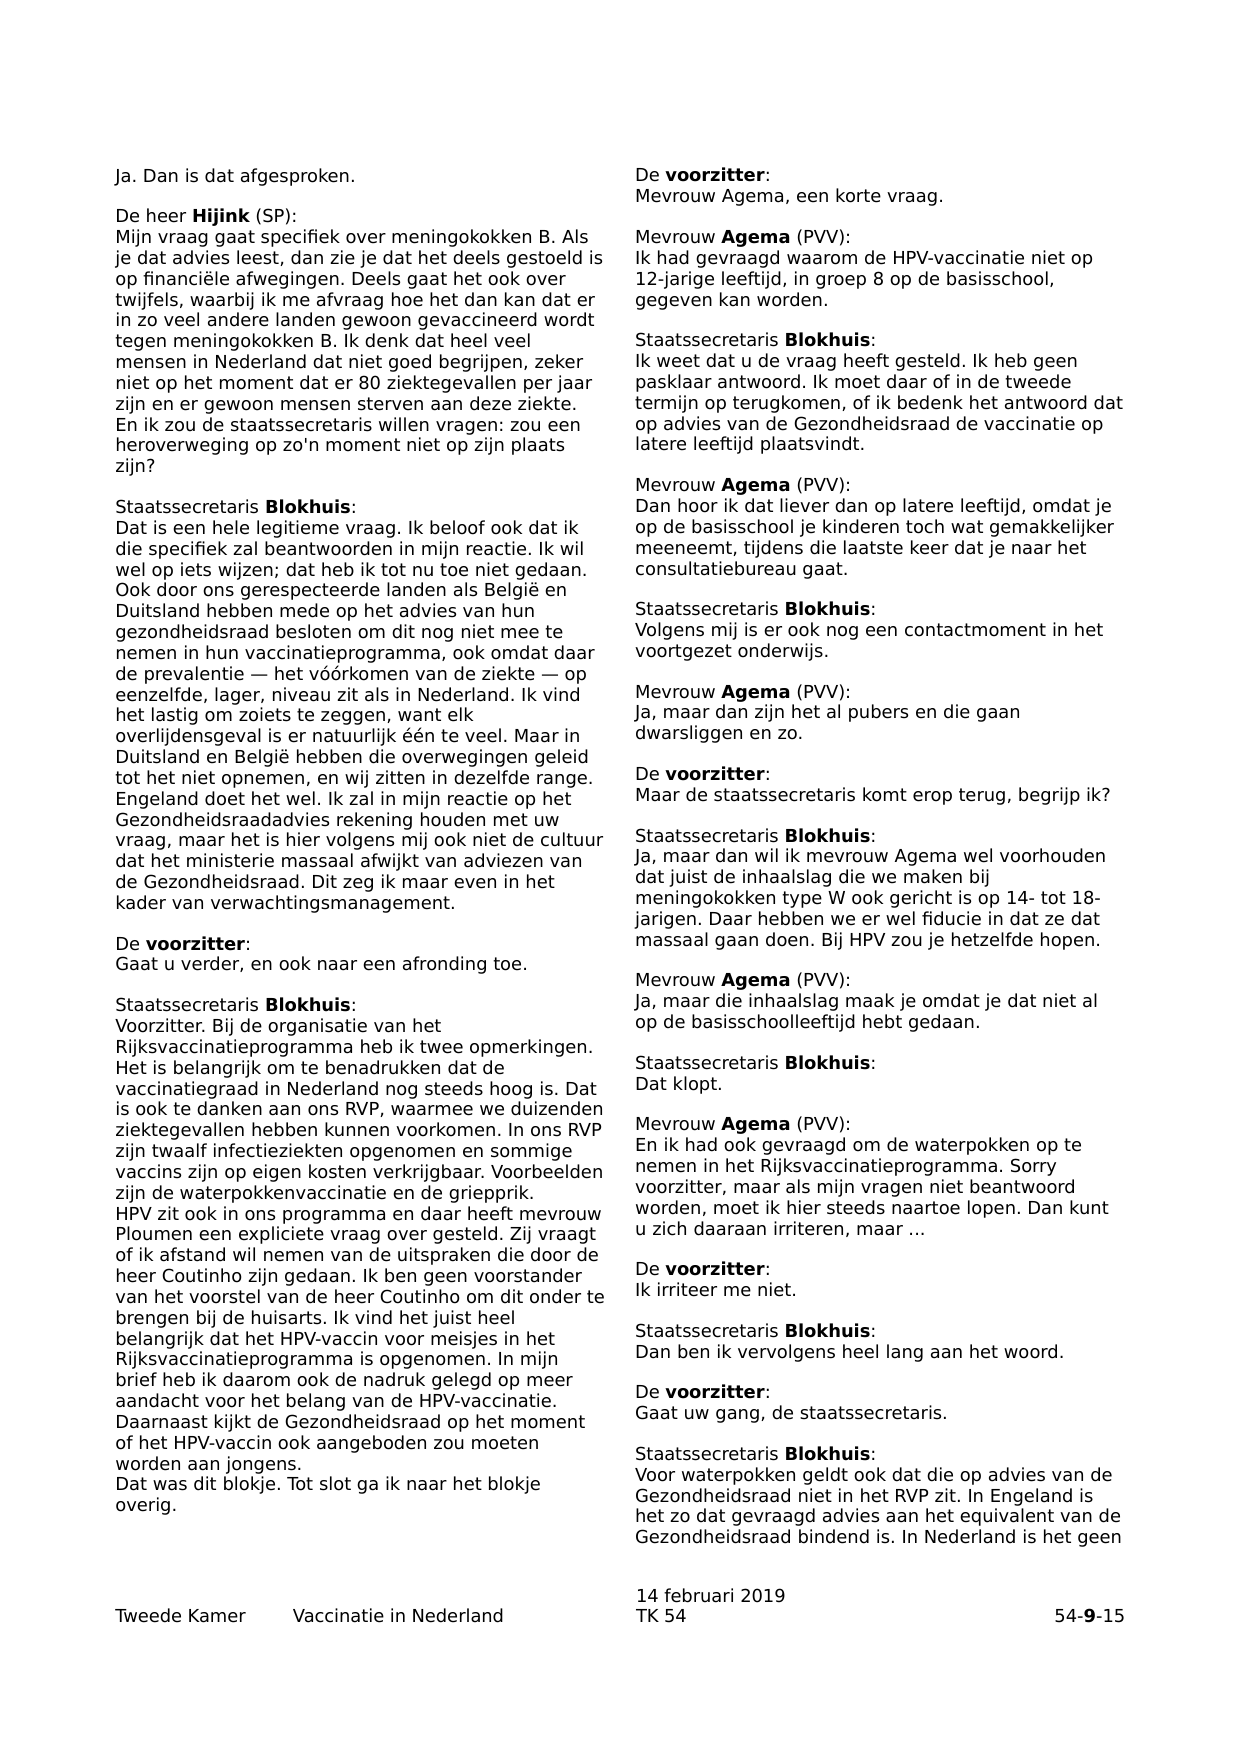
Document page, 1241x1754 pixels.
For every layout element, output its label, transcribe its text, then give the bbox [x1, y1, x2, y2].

text Staatssecretaris Blokhuis: [635, 330, 1125, 351]
text Ja, maar dan zijn het al pubers en die gaan dwarsliggen en zo. [635, 702, 1125, 744]
text Mijn vraag gaat specifiek over meningokokken B. Als je dat advies leest, dan zie je dat het deels gestoeld is op financiële afwegingen. Deels gaat het ook over twijfels, waarbij ik me afvraag hoe het dan kan dat er in zo veel andere landen gewoon gevaccineerd wordt tegen meningokokken B. Ik denk dat heel veel mensen in Nederland dat niet goed begrijpen, zeker niet op het moment dat er 80 ziektegevallen per jaar zijn en er gewoon mensen sterven aan deze ziekte. En ik zou de staatssecretaris willen vragen: zou een heroverweging op zo'n moment niet op zijn plaats zijn? [115, 227, 605, 477]
text De voorzitter: [635, 764, 1125, 784]
text Staatssecretaris Blokhuis: [635, 599, 1125, 620]
text Dat is een hele legitieme vraag. Ik beloof ook dat ik die specifiek zal beantwoorden in mijn reactie. Ik wil wel op iets wijzen; dat heb ik tot nu toe niet gedaan. Ook door ons gerespecteerde landen als België en Duitsland hebben mede op het advies van hun gezondheidsraad besloten om dit nog niet mee te nemen in hun vaccinatieprogramma, ook omdat daar de prevalentie — het vóórkomen van de ziekte — op eenzelfde, lager, niveau zit als in Nederland. Ik vind het lastig om zoiets te zeggen, want elk overlijdensgeval is er natuurlijk één te veel. Maar in Duitsland en België hebben die overwegingen geleid tot het niet opnemen, en wij zitten in dezelfde range. Engeland doet het wel. Ik zal in mijn reactie op het Gezondheidsraadadvies rekening houden met uw vraag, maar het is hier volgens mij ook niet de cultuur dat het ministerie massaal afwijkt van adviezen van de Gezondheidsraad. Dit zeg ik maar even in het kader van verwachtingsmanagement. [115, 518, 605, 913]
text Staatssecretaris Blokhuis: [635, 825, 1125, 846]
text De voorzitter: [635, 1259, 1125, 1280]
text Gaat uw gang, de staatssecretaris. [635, 1403, 1125, 1424]
text De heer Hijink (SP): [115, 206, 605, 227]
text Volgens mij is er ook nog een contactmoment in het voortgezet onderwijs. [635, 620, 1125, 661]
text Ik weet dat u de vraag heeft gesteld. Ik heb geen pasklaar antwoord. Ik moet daar of in de tweede termijn op terugkomen, of ik bedenk het antwoord dat op advies van de Gezondheidsraad de vaccinatie op latere leeftijd plaatsvindt. [635, 351, 1125, 455]
text Staatssecretaris Blokhuis: [635, 1444, 1125, 1464]
text Dat klopt. [635, 1073, 1125, 1094]
text Staatssecretaris Blokhuis: [115, 497, 605, 518]
text Staatssecretaris Blokhuis: [635, 1053, 1125, 1073]
text Mevrouw Agema (PVV): [635, 227, 1125, 248]
text Voorzitter. Bij de organisatie van het Rijksvaccinatieprogramma heb ik twee opmerkingen. Het is belangrijk om te benadrukken dat de vaccinatiegraad in Nederland nog steeds hoog is. Dat is ook te danken aan ons RVP, waarmee we duizenden ziektegevallen hebben kunnen voorkomen. In ons RVP zijn twaalf infectieziekten opgenomen en sommige vaccins zijn op eigen kosten verkrijgbaar. Voorbeelden zijn de waterpokkenvaccinatie en de griepprik. [115, 1016, 605, 1203]
text Mevrouw Agema (PVV): [635, 475, 1125, 496]
text Gaat u verder, en ook naar een afronding toe. [115, 954, 605, 975]
text Maar de staatssecretaris komt erop terug, begrijp ik? [635, 784, 1125, 805]
text Mevrouw Agema (PVV): [635, 970, 1125, 991]
text Staatssecretaris Blokhuis: [635, 1321, 1125, 1341]
text Mevrouw Agema, een korte vraag. [635, 186, 1125, 207]
text Staatssecretaris Blokhuis: [115, 995, 605, 1016]
text De voorzitter: [635, 1382, 1125, 1403]
text Mevrouw Agema (PVV): [635, 1114, 1125, 1135]
text Dan ben ik vervolgens heel lang aan het woord. [635, 1341, 1125, 1362]
text De voorzitter: [635, 165, 1125, 186]
text Ik irriteer me niet. [635, 1280, 1125, 1301]
text Ik had gevraagd waarom de HPV-vaccinatie niet op 12-jarige leeftijd, in groep 8 op de basisschool, gegeven kan worden. [635, 248, 1125, 310]
text De voorzitter: [115, 933, 605, 954]
text Voor waterpokken geldt ook dat die op advies van de Gezondheidsraad niet in het RVP zit. In Engeland is het zo dat gevraagd advies aan het equivalent van de Gezondheidsraad bindend is. In Nederland is het geen [635, 1464, 1125, 1548]
text Ja. Dan is dat afgesproken. [115, 165, 605, 186]
text En ik had ook gevraagd om de waterpokken op te nemen in het Rijksvaccinatieprogramma. Sorry voorzitter, maar als mijn vragen niet beantwoord worden, moet ik hier steeds naartoe lopen. Dan kunt u zich daaraan irriteren, maar ... [635, 1135, 1125, 1239]
text Ja, maar die inhaalslag maak je omdat je dat niet al op de basisschoolleeftijd hebt gedaan. [635, 991, 1125, 1033]
text Ja, maar dan wil ik mevrouw Agema wel voorhouden dat juist de inhaalslag die we maken bij meningokokken type W ook gericht is op 14- tot 18-jarigen. Daar hebben we er wel fiducie in dat ze dat massaal gaan doen. Bij HPV zou je hetzelfde hopen. [635, 846, 1125, 950]
text Mevrouw Agema (PVV): [635, 681, 1125, 702]
text Dan hoor ik dat liever dan op latere leeftijd, omdat je op de basisschool je kinderen toch wat gemakkelijker meeneemt, tijdens die laatste keer dat je naar het consultatiebureau gaat. [635, 496, 1125, 579]
text Dat was dit blokje. Tot slot ga ik naar het blokje overig. [115, 1474, 605, 1516]
text HPV zit ook in ons programma en daar heeft mevrouw Ploumen een expliciete vraag over gesteld. Zij vraagt of ik afstand wil nemen van de uitspraken die door de heer Coutinho zijn gedaan. Ik ben geen voorstander van het voorstel van de heer Coutinho om dit onder te brengen bij de huisarts. Ik vind het juist heel belangrijk dat het HPV-vaccin voor meisjes in het Rijksvaccinatieprogramma is opgenomen. In mijn brief heb ik daarom ook de nadruk gelegd op meer aandacht voor het belang van de HPV-vaccinatie. Daarnaast kijkt de Gezondheidsraad op het moment of het HPV-vaccin ook aangeboden zou moeten worden aan jongens. [115, 1203, 605, 1474]
